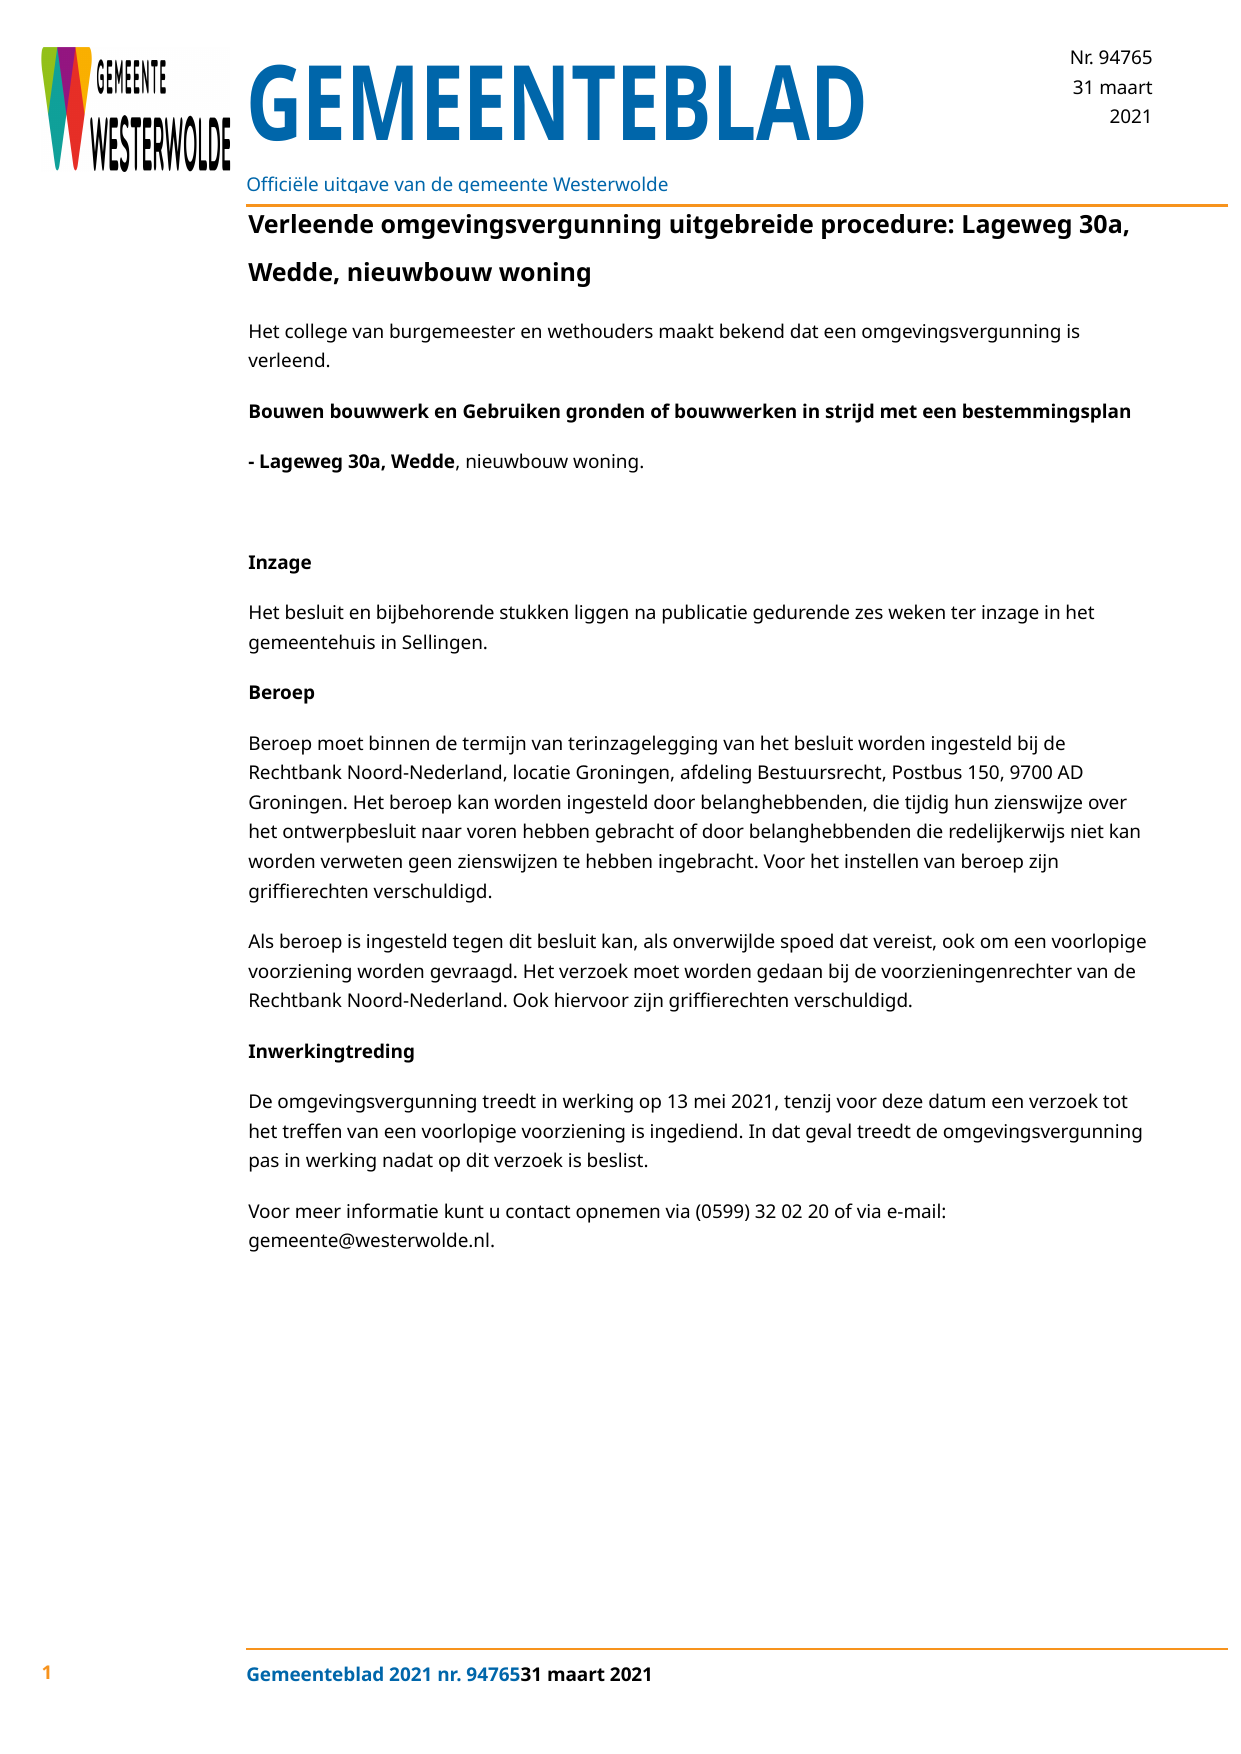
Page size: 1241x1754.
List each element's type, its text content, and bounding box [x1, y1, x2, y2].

text Verleende omgevingsvergunning uitgebreide procedure: Lageweg 30a, Wedde, nieuwbouw woning [248, 207, 1152, 288]
text De omgevingsvergunning treedt in werking op 13 mei 2021, tenzij voor deze datum een verzoek tot het treffen van een voorlopige voorziening is ingediend. In dat geval treedt de omgevingsvergunning pas in werking nadat op dit verzoek is beslist. [248, 1088, 1152, 1173]
text Inwerkingtreding [248, 1038, 1152, 1064]
picture [41, 47, 231, 172]
text Beroep [248, 679, 1152, 705]
text Beroep moet binnen de termijn van terinzagelegging van het besluit worden ingesteld bij de Rechtbank Noord-Nederland, locatie Groningen, afdeling Bestuursrecht, Postbus 150, 9700 AD Groningen. Het beroep kan worden ingesteld door belanghebbenden, die tijdig hun zienswijze over het ontwerpbesluit naar voren hebben gebracht of door belanghebbenden die redelijkerwijs niet kan worden verweten geen zienswijzen te hebben ingebracht. Voor het instellen van beroep zijn griffierechten verschuldigd. [248, 730, 1152, 904]
text Het besluit en bijbehorende stukken liggen na publicatie gedurende zes weken ter inzage in het gemeentehuis in Sellingen. [248, 599, 1152, 655]
text Bouwen bouwwerk en Gebruiken gronden of bouwwerken in strijd met een bestemmingsplan [248, 398, 1152, 424]
text Het college van burgemeester en wethouders maakt bekend dat een omgevingsvergunning is verleend. [248, 318, 1152, 373]
text - Lageweg 30a, Wedde, nieuwbouw woning. [248, 448, 1152, 474]
text Voor meer informatie kunt u contact opnemen via (0599) 32 02 20 of via e-mail: gemeente@westerwolde.nl. [248, 1198, 1152, 1253]
text Als beroep is ingesteld tegen dit besluit kan, als onverwijlde spoed dat vereist, ook om een voorlopige voorziening worden gevraagd. Het verzoek moet worden gedaan bij de voorzieningenrechter van de Rechtbank Noord-Nederland. Ook hiervoor zijn griffierechten verschuldigd. [248, 928, 1152, 1013]
text Inzage [248, 549, 1152, 575]
